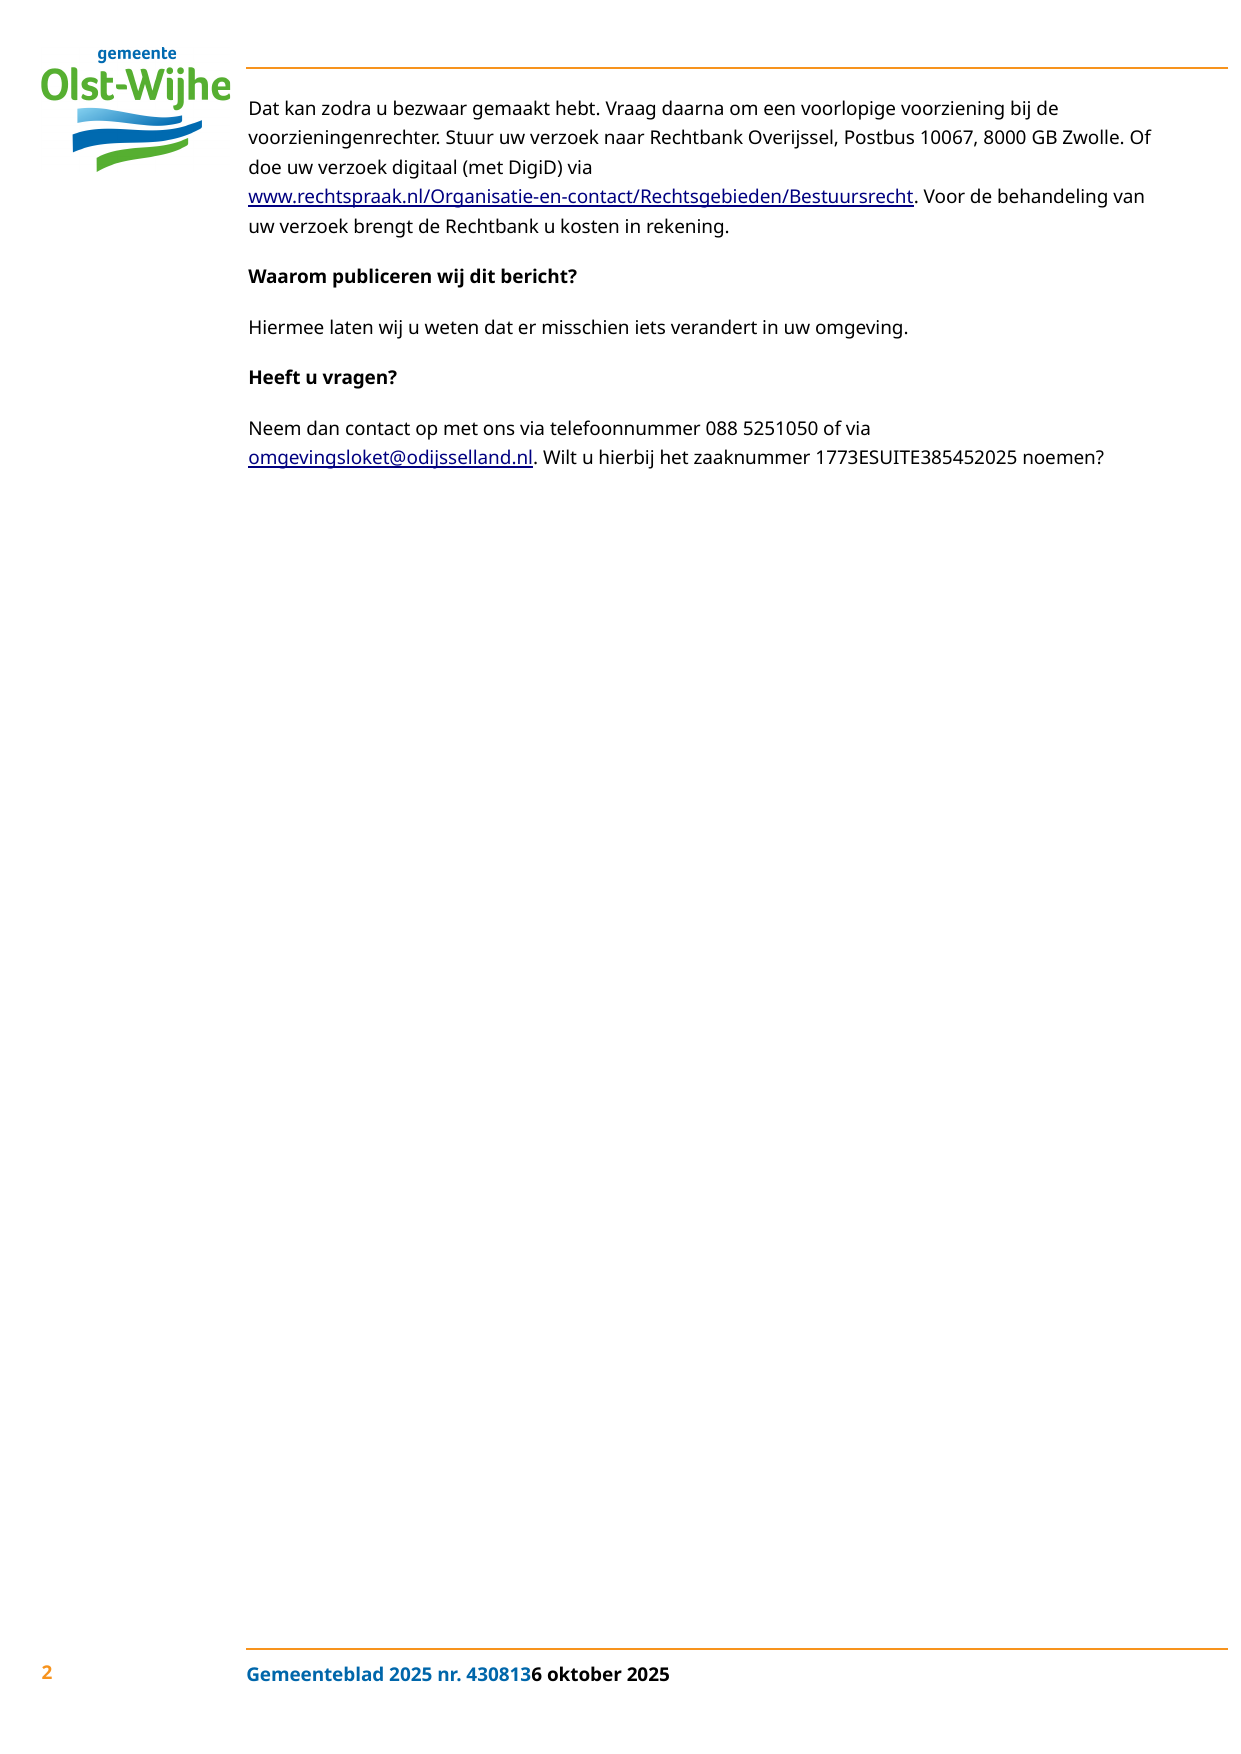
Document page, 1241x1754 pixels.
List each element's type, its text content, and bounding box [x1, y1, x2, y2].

text Neem dan contact op met ons via telefoonnummer 088 5251050 of via omgevingsloket@odijsselland.nl. Wilt u hierbij het zaaknummer 1773ESUITE385452025 noemen? [248, 415, 1152, 470]
text Dat kan zodra u bezwaar gemaakt hebt. Vraag daarna om een voorlopige voorziening bij de voorzieningenrechter. Stuur uw verzoek naar Rechtbank Overijssel, Postbus 10067, 8000 GB Zwolle. Of doe uw verzoek digitaal (met DigiD) via www.rechtspraak.nl/Organisatie-en-contact/Rechtsgebieden/Bestuursrecht. Voor de behandeling van uw verzoek brengt de Rechtbank u kosten in rekening. [248, 95, 1152, 239]
picture [41, 47, 231, 172]
text Hiermee laten wij u weten dat er misschien iets verandert in uw omgeving. [248, 314, 1152, 340]
text Waarom publiceren wij dit bericht? [248, 263, 1152, 289]
text Heeft u vragen? [248, 364, 1152, 390]
